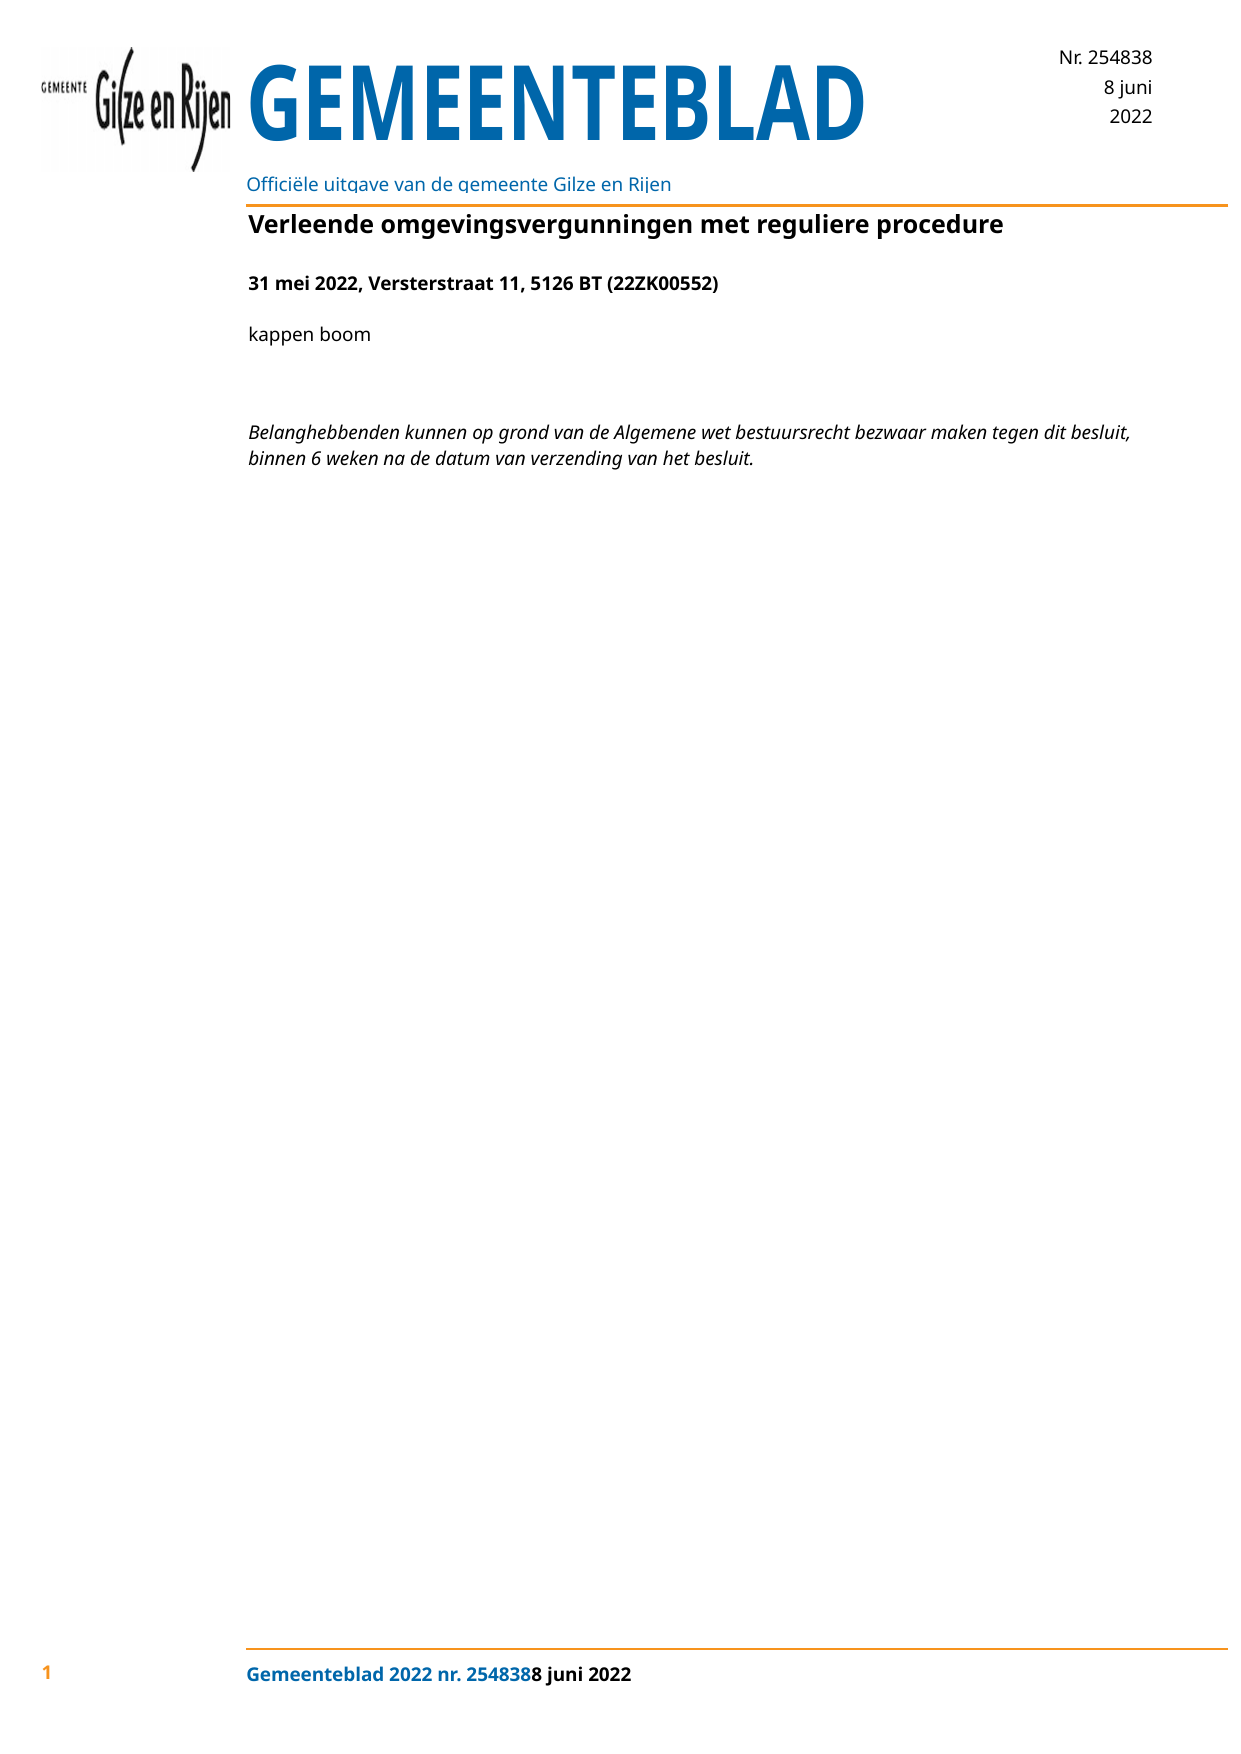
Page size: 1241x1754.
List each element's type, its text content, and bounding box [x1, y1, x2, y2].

text 31 mei 2022, Versterstraat 11, 5126 BT (22ZK00552) [248, 270, 1152, 296]
text kappen boom [248, 321, 1152, 346]
text Belanghebbenden kunnen op grond van de Algemene wet bestuursrecht bezwaar maken tegen dit besluit, binnen 6 weken na de datum van verzending van het besluit. [248, 419, 1152, 470]
text Verleende omgevingsvergunningen met reguliere procedure [248, 207, 1152, 241]
picture [41, 47, 231, 172]
